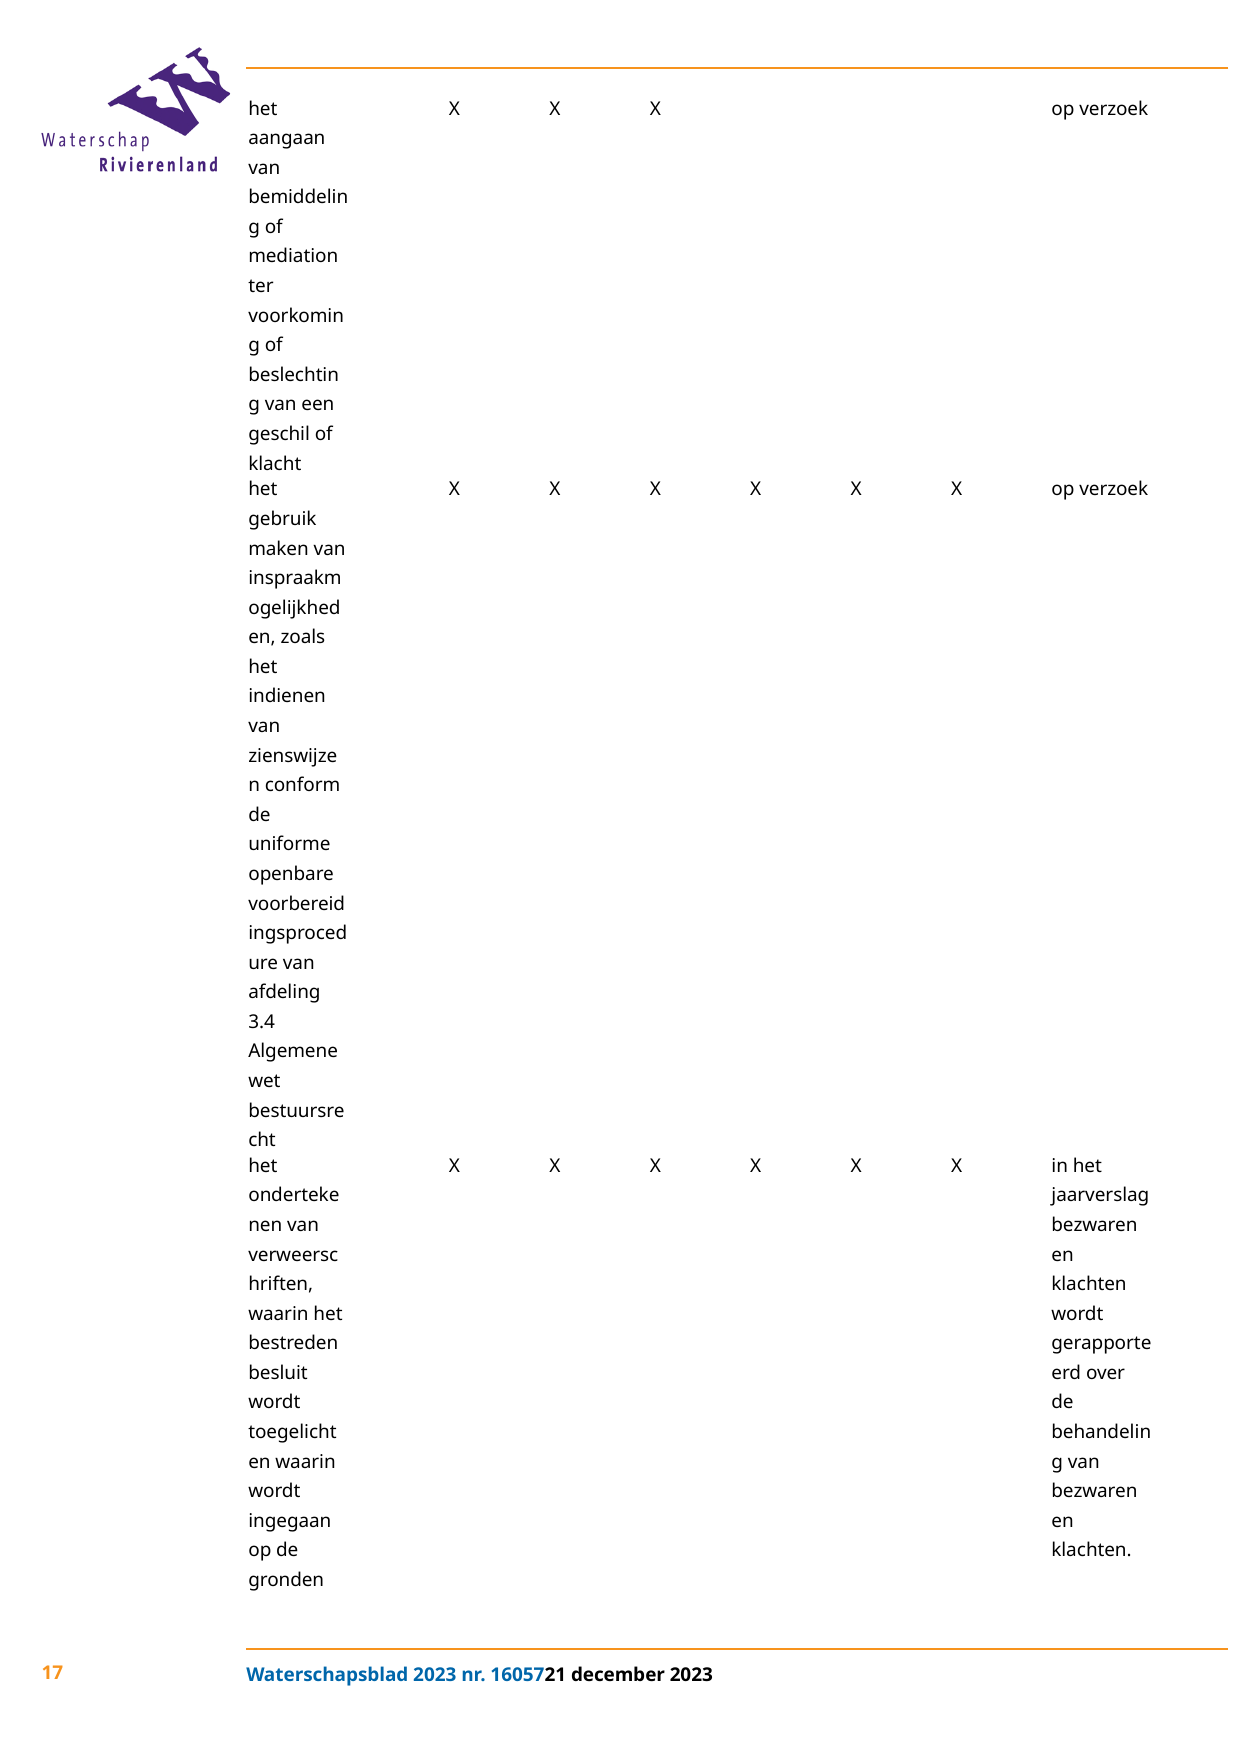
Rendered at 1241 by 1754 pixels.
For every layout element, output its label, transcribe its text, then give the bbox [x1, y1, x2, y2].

table_cell X [449, 95, 549, 476]
table_cell X [951, 1152, 1051, 1592]
table_cell [750, 95, 850, 476]
table_cell X [549, 1152, 649, 1592]
table_cell X [650, 1152, 750, 1592]
table_cell in het jaarverslag bezwaren en klachten wordt gerapporteerd over de behandeling van bezwaren en klachten. [1051, 1152, 1152, 1592]
table_cell op verzoek [1051, 476, 1152, 1152]
table_cell het gebruik maken van inspraakmogelijkheden, zoals het indienen van zienswijzen conform de uniforme openbare voorbereidingsprocedure van afdeling 3.4 Algemene wet bestuursrecht [248, 476, 348, 1152]
table_cell X [650, 476, 750, 1152]
table_cell X [951, 476, 1051, 1152]
table_cell X [549, 95, 649, 476]
table_cell [348, 1152, 449, 1592]
table_cell X [750, 476, 850, 1152]
table_cell X [750, 1152, 850, 1592]
table_cell X [549, 476, 649, 1152]
table_cell X [850, 1152, 951, 1592]
table_cell [951, 95, 1051, 476]
table_cell X [850, 476, 951, 1152]
table_cell het ondertekenen van verweerschriften, waarin het bestreden besluit wordt toegelicht en waarin wordt ingegaan op de gronden [248, 1152, 348, 1592]
picture [41, 47, 231, 172]
table_cell X [650, 95, 750, 476]
table_cell X [449, 476, 549, 1152]
table_cell op verzoek [1051, 95, 1152, 476]
table_cell [850, 95, 951, 476]
table_cell [348, 476, 449, 1152]
table_cell [348, 95, 449, 476]
table_cell X [449, 1152, 549, 1592]
table_cell het aangaan van bemiddeling of mediation ter voorkoming of beslechting van een geschil of klacht [248, 95, 348, 476]
